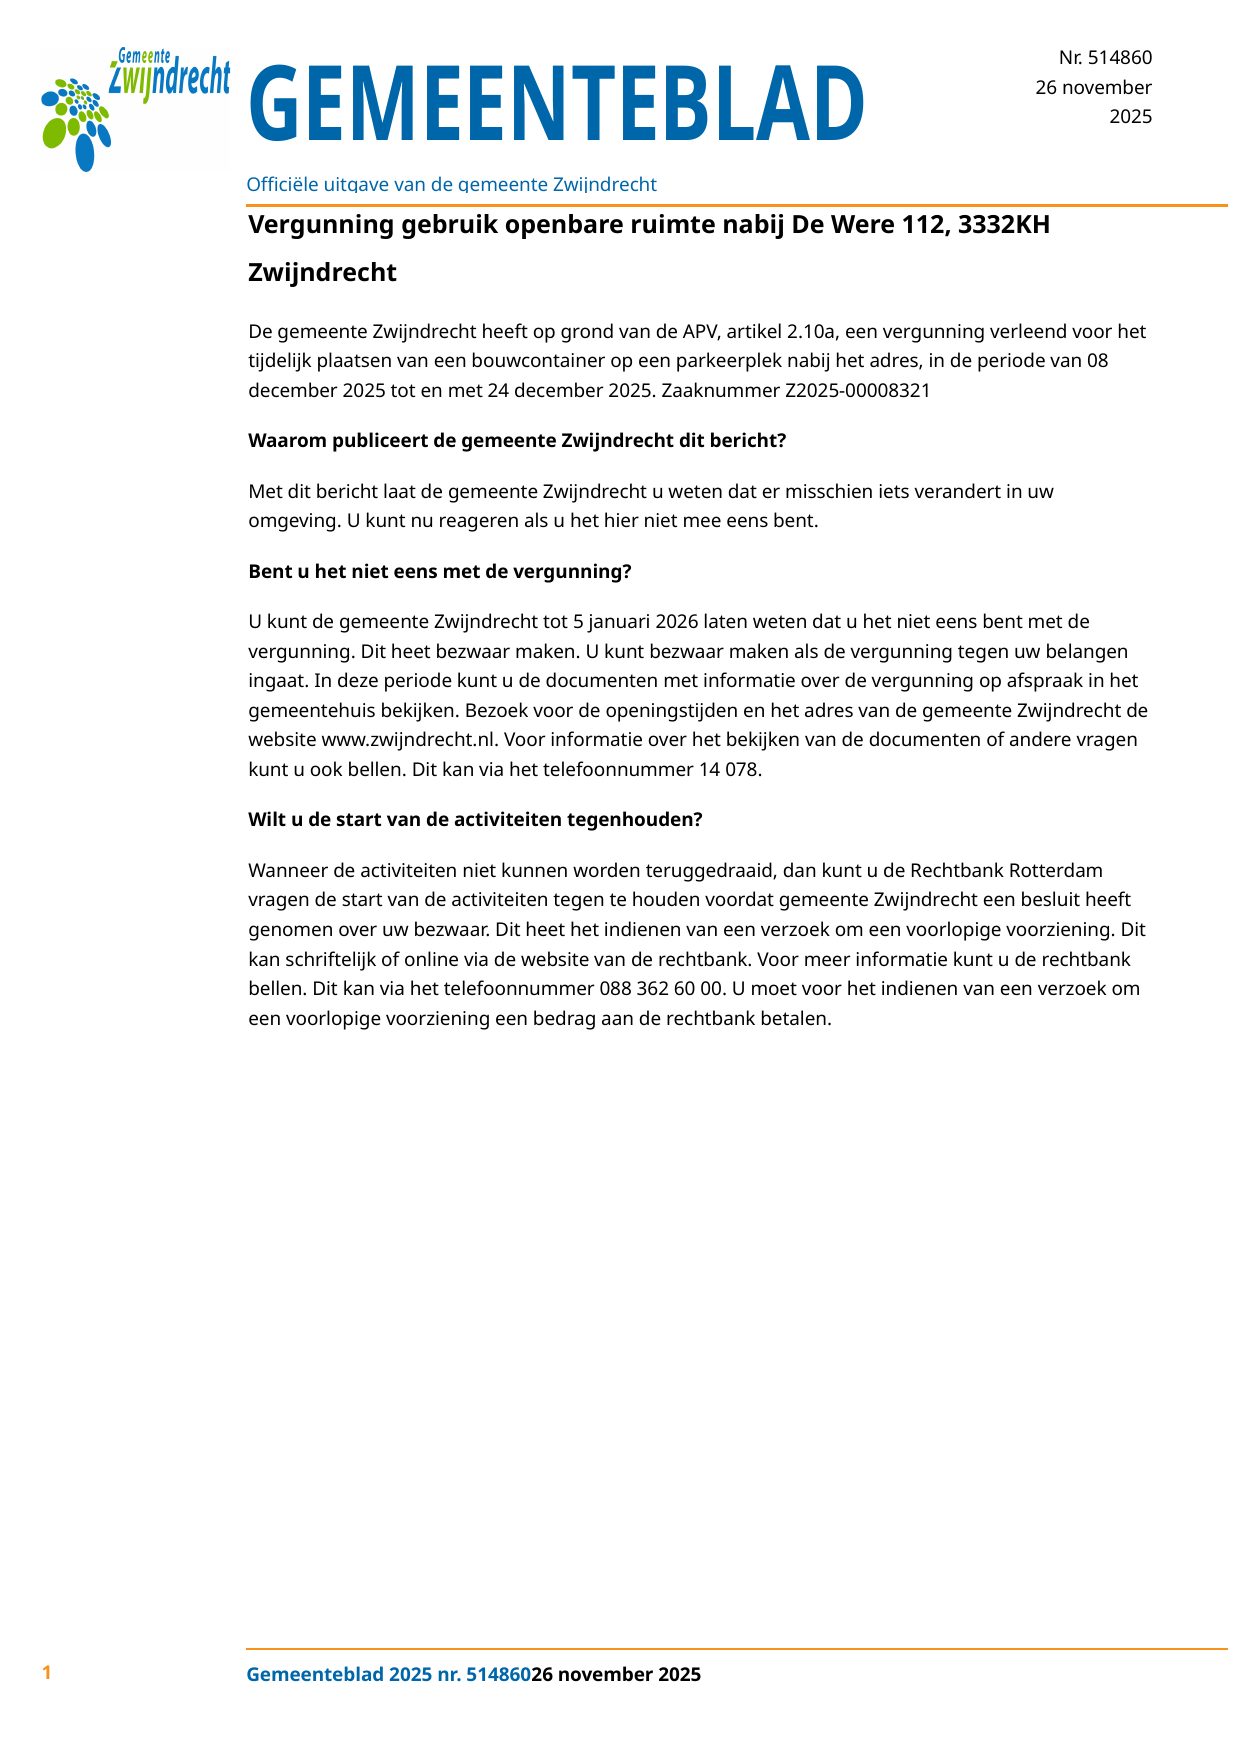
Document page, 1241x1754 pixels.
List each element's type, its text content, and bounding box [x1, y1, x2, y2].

text Waarom publiceert de gemeente Zwijndrecht dit bericht? [248, 427, 1152, 453]
text Bent u het niet eens met de vergunning? [248, 558, 1152, 584]
text De gemeente Zwijndrecht heeft op grond van de APV, artikel 2.10a, een vergunning verleend voor het tijdelijk plaatsen van een bouwcontainer op een parkeerplek nabij het adres, in de periode van 08 december 2025 tot en met 24 december 2025. Zaaknummer Z2025-00008321 [248, 318, 1152, 403]
text Wanneer de activiteiten niet kunnen worden teruggedraaid, dan kunt u de Rechtbank Rotterdam vragen de start van de activiteiten tegen te houden voordat gemeente Zwijndrecht een besluit heeft genomen over uw bezwaar. Dit heet het indienen van een verzoek om een voorlopige voorziening. Dit kan schriftelijk of online via de website van de rechtbank. Voor meer informatie kunt u de rechtbank bellen. Dit kan via het telefoonnummer 088 362 60 00. U moet voor het indienen van een verzoek om een voorlopige voorziening een bedrag aan de rechtbank betalen. [248, 857, 1152, 1031]
text Vergunning gebruik openbare ruimte nabij De Were 112, 3332KH Zwijndrecht [248, 207, 1152, 288]
text Wilt u de start van de activiteiten tegenhouden? [248, 807, 1152, 832]
text U kunt de gemeente Zwijndrecht tot 5 januari 2026 laten weten dat u het niet eens bent met de vergunning. Dit heet bezwaar maken. U kunt bezwaar maken als de vergunning tegen uw belangen ingaat. In deze periode kunt u de documenten met informatie over de vergunning op afspraak in het gemeentehuis bekijken. Bezoek voor de openingstijden en het adres van de gemeente Zwijndrecht de website www.zwijndrecht.nl. Voor informatie over het bekijken van de documenten of andere vragen kunt u ook bellen. Dit kan via het telefoonnummer 14 078. [248, 608, 1152, 782]
picture [41, 47, 231, 172]
text Met dit bericht laat de gemeente Zwijndrecht u weten dat er misschien iets verandert in uw omgeving. U kunt nu reageren als u het hier niet mee eens bent. [248, 478, 1152, 533]
